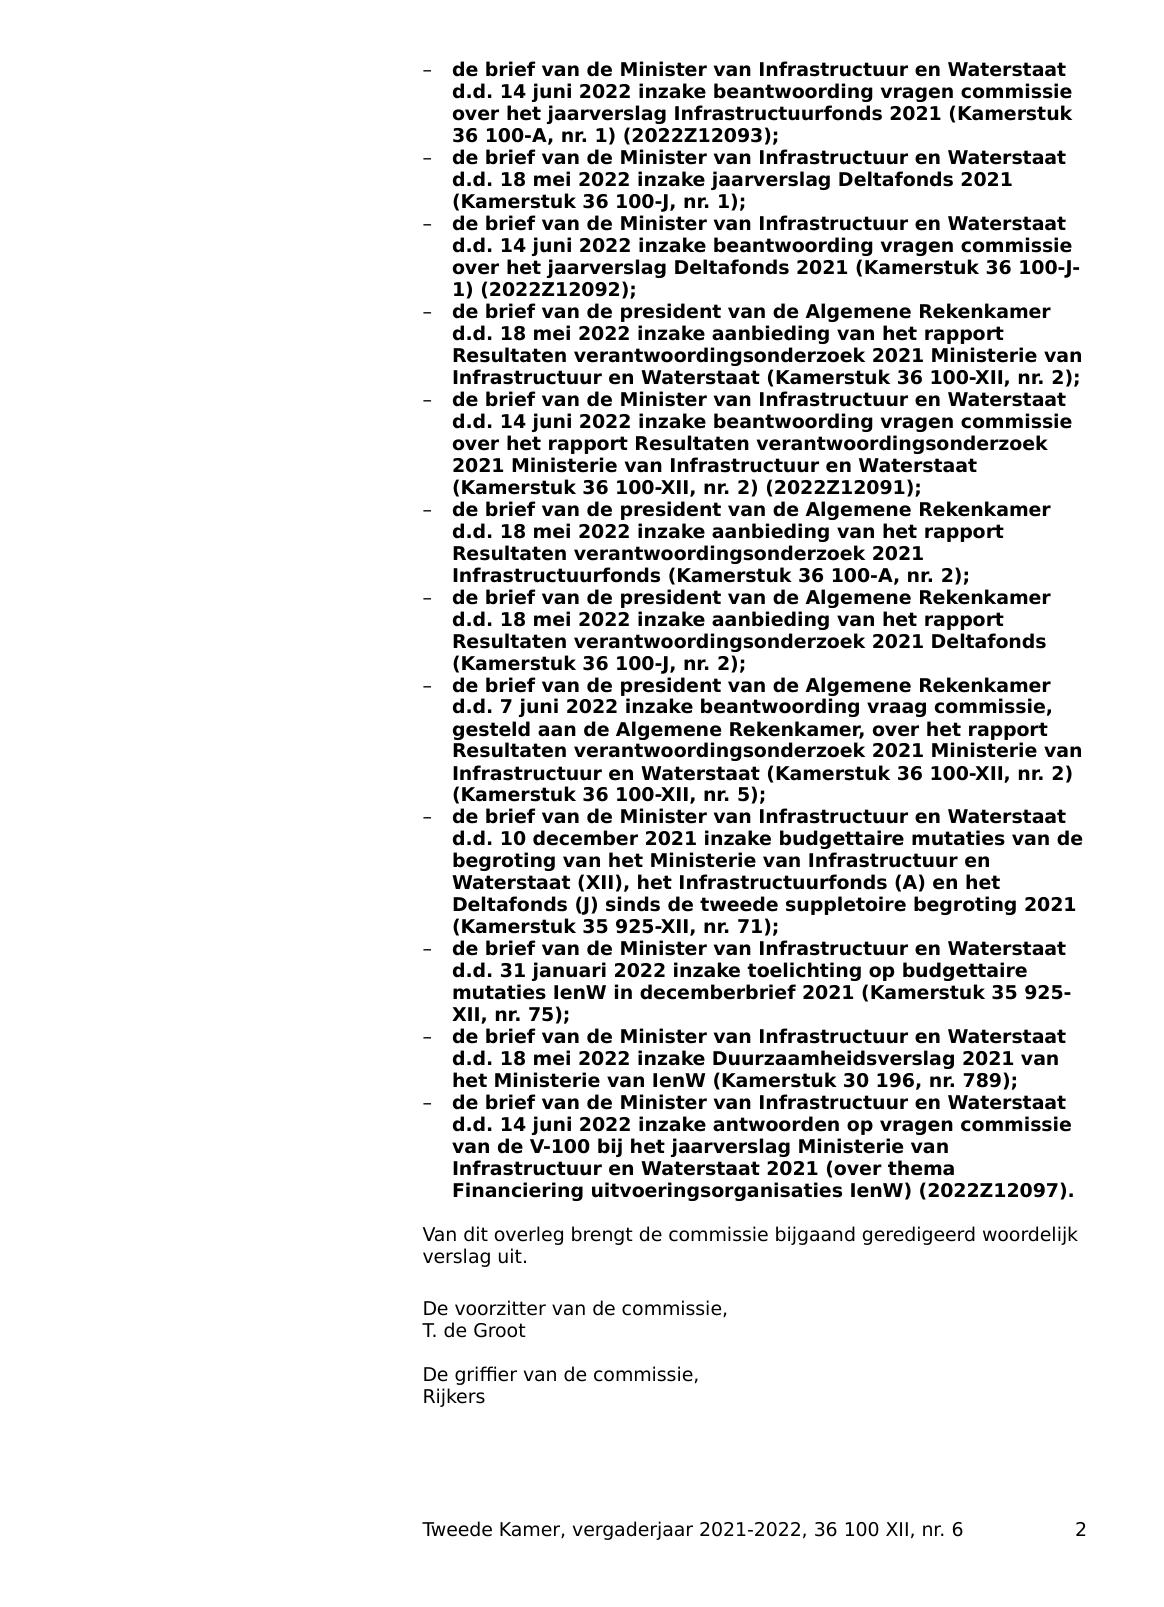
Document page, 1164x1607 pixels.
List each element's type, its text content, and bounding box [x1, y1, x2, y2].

text – de brief van de Minister van Infrastructuur en Waterstaat d.d. 14 juni 2022 inzake beantwoording vragen commissie over het rapport Resultaten verantwoordingsonderzoek 2021 Ministerie van Infrastructuur en Waterstaat (Kamerstuk 36 100-XII, nr. 2) (2022Z12091); [422, 389, 1087, 499]
text – de brief van de Minister van Infrastructuur en Waterstaat d.d. 18 mei 2022 inzake Duurzaamheidsverslag 2021 van het Ministerie van IenW (Kamerstuk 30 196, nr. 789); [422, 1026, 1087, 1092]
text – de brief van de Minister van Infrastructuur en Waterstaat d.d. 14 juni 2022 inzake beantwoording vragen commissie over het jaarverslag Deltafonds 2021 (Kamerstuk 36 100-J-1) (2022Z12092); [422, 213, 1087, 301]
text – de brief van de president van de Algemene Rekenkamer d.d. 18 mei 2022 inzake aanbieding van het rapport Resultaten verantwoordingsonderzoek 2021 Ministerie van Infrastructuur en Waterstaat (Kamerstuk 36 100-XII, nr. 2); [422, 301, 1087, 389]
text – de brief van de Minister van Infrastructuur en Waterstaat d.d. 31 januari 2022 inzake toelichting op budgettaire mutaties IenW in decemberbrief 2021 (Kamerstuk 35 925-XII, nr. 75); [422, 938, 1087, 1026]
text – de brief van de Minister van Infrastructuur en Waterstaat d.d. 18 mei 2022 inzake jaarverslag Deltafonds 2021 (Kamerstuk 36 100-J, nr. 1); [422, 147, 1087, 213]
text De griffier van de commissie, Rijkers [422, 1364, 1087, 1408]
text – de brief van de president van de Algemene Rekenkamer d.d. 7 juni 2022 inzake beantwoording vraag commissie, gesteld aan de Algemene Rekenkamer, over het rapport Resultaten verantwoordingsonderzoek 2021 Ministerie van Infrastructuur en Waterstaat (Kamerstuk 36 100-XII, nr. 2) (Kamerstuk 36 100-XII, nr. 5); [422, 674, 1087, 806]
text Van dit overleg brengt de commissie bijgaand geredigeerd woordelijk verslag uit. [422, 1224, 1087, 1268]
text – de brief van de Minister van Infrastructuur en Waterstaat d.d. 14 juni 2022 inzake beantwoording vragen commissie over het jaarverslag Infrastructuurfonds 2021 (Kamerstuk 36 100-A, nr. 1) (2022Z12093); [422, 59, 1087, 147]
text – de brief van de president van de Algemene Rekenkamer d.d. 18 mei 2022 inzake aanbieding van het rapport Resultaten verantwoordingsonderzoek 2021 Deltafonds (Kamerstuk 36 100-J, nr. 2); [422, 587, 1087, 674]
text – de brief van de president van de Algemene Rekenkamer d.d. 18 mei 2022 inzake aanbieding van het rapport Resultaten verantwoordingsonderzoek 2021 Infrastructuurfonds (Kamerstuk 36 100-A, nr. 2); [422, 499, 1087, 587]
text De voorzitter van de commissie, T. de Groot [422, 1298, 1087, 1342]
text – de brief van de Minister van Infrastructuur en Waterstaat d.d. 14 juni 2022 inzake antwoorden op vragen commissie van de V-100 bij het jaarverslag Ministerie van Infrastructuur en Waterstaat 2021 (over thema Financiering uitvoeringsorganisaties IenW) (2022Z12097). [422, 1092, 1087, 1202]
text – de brief van de Minister van Infrastructuur en Waterstaat d.d. 10 december 2021 inzake budgettaire mutaties van de begroting van het Ministerie van Infrastructuur en Waterstaat (XII), het Infrastructuurfonds (A) en het Deltafonds (J) sinds de tweede suppletoire begroting 2021 (Kamerstuk 35 925-XII, nr. 71); [422, 806, 1087, 938]
